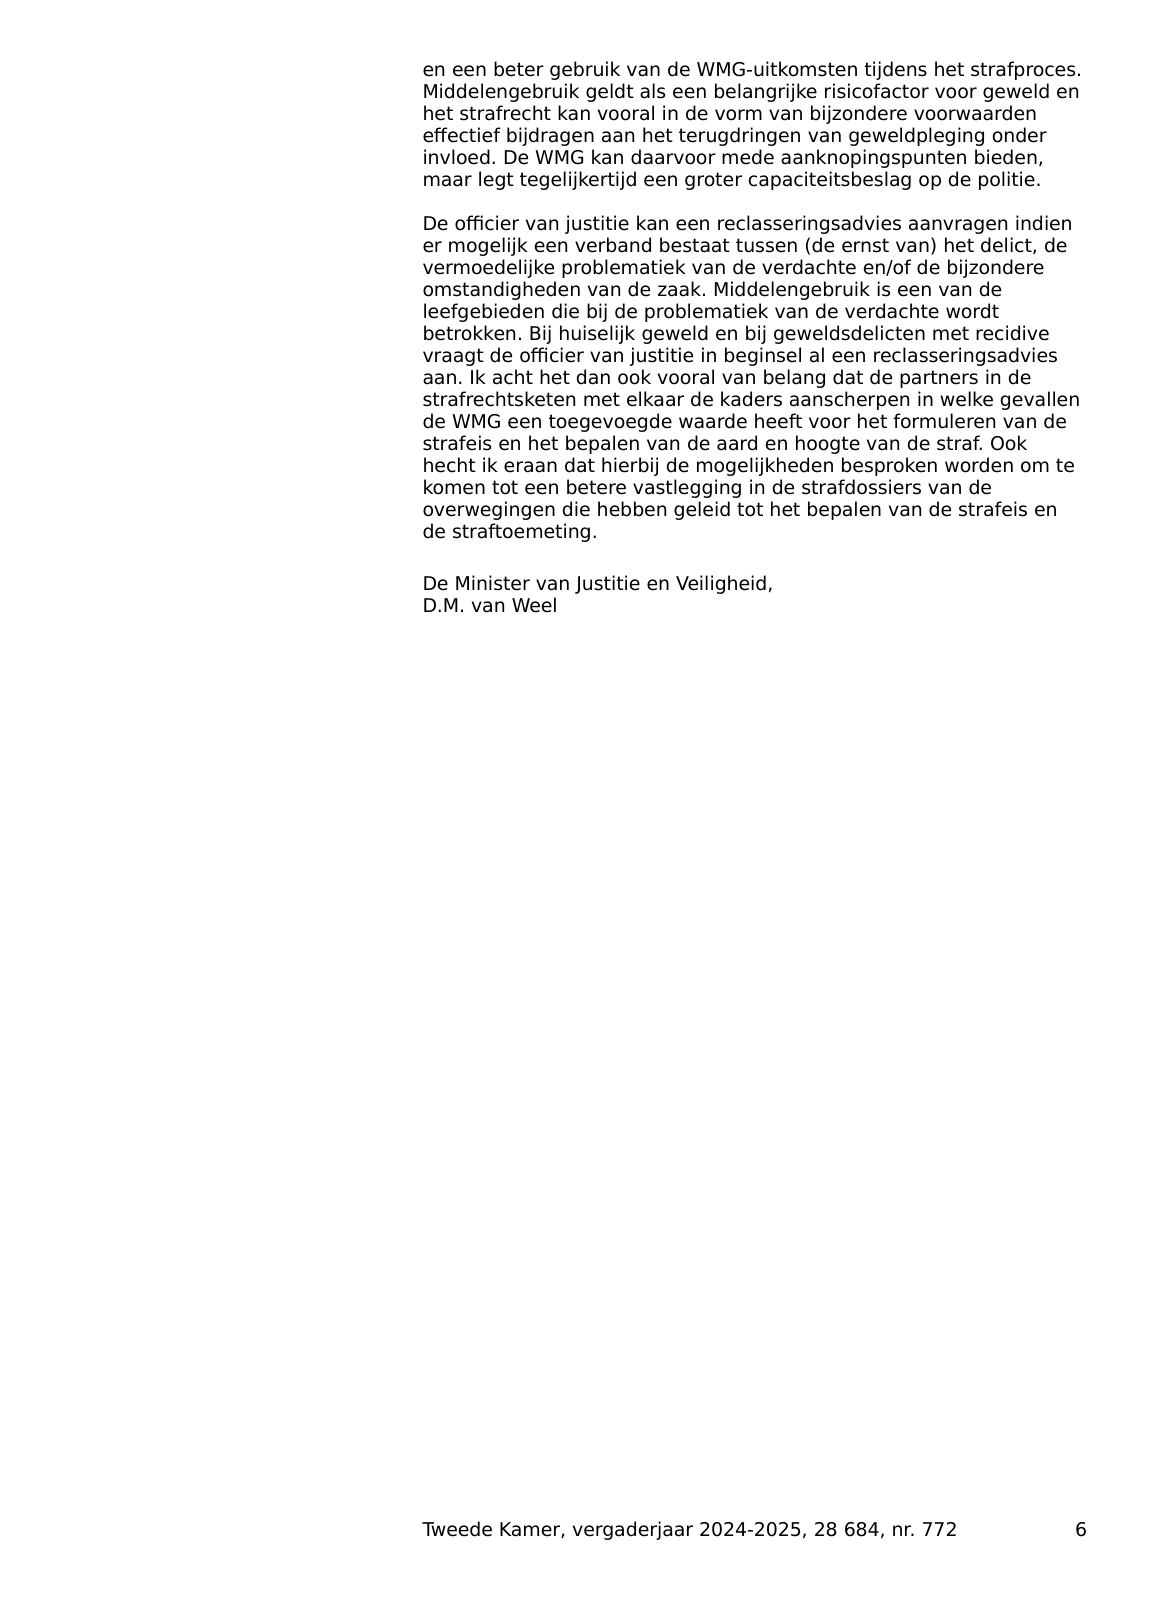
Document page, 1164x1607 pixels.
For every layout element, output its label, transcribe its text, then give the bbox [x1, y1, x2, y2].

text De officier van justitie kan een reclasseringsadvies aanvragen indien er mogelijk een verband bestaat tussen (de ernst van) het delict, de vermoedelijke problematiek van de verdachte en/of de bijzondere omstandigheden van de zaak. Middelengebruik is een van de leefgebieden die bij de problematiek van de verdachte wordt betrokken. Bij huiselijk geweld en bij geweldsdelicten met recidive vraagt de officier van justitie in beginsel al een reclasseringsadvies aan. Ik acht het dan ook vooral van belang dat de partners in de strafrechtsketen met elkaar de kaders aanscherpen in welke gevallen de WMG een toegevoegde waarde heeft voor het formuleren van de strafeis en het bepalen van de aard en hoogte van de straf. Ook hecht ik eraan dat hierbij de mogelijkheden besproken worden om te komen tot een betere vastlegging in de strafdossiers van de overwegingen die hebben geleid tot het bepalen van de strafeis en de straftoemeting. [422, 213, 1087, 543]
text en een beter gebruik van de WMG-uitkomsten tijdens het strafproces. Middelengebruik geldt als een belangrijke risicofactor voor geweld en het strafrecht kan vooral in de vorm van bijzondere voorwaarden effectief bijdragen aan het terugdringen van geweldpleging onder invloed. De WMG kan daarvoor mede aanknopingspunten bieden, maar legt tegelijkertijd een groter capaciteitsbeslag op de politie. [422, 59, 1087, 191]
text De Minister van Justitie en Veiligheid, D.M. van Weel [422, 573, 1087, 617]
